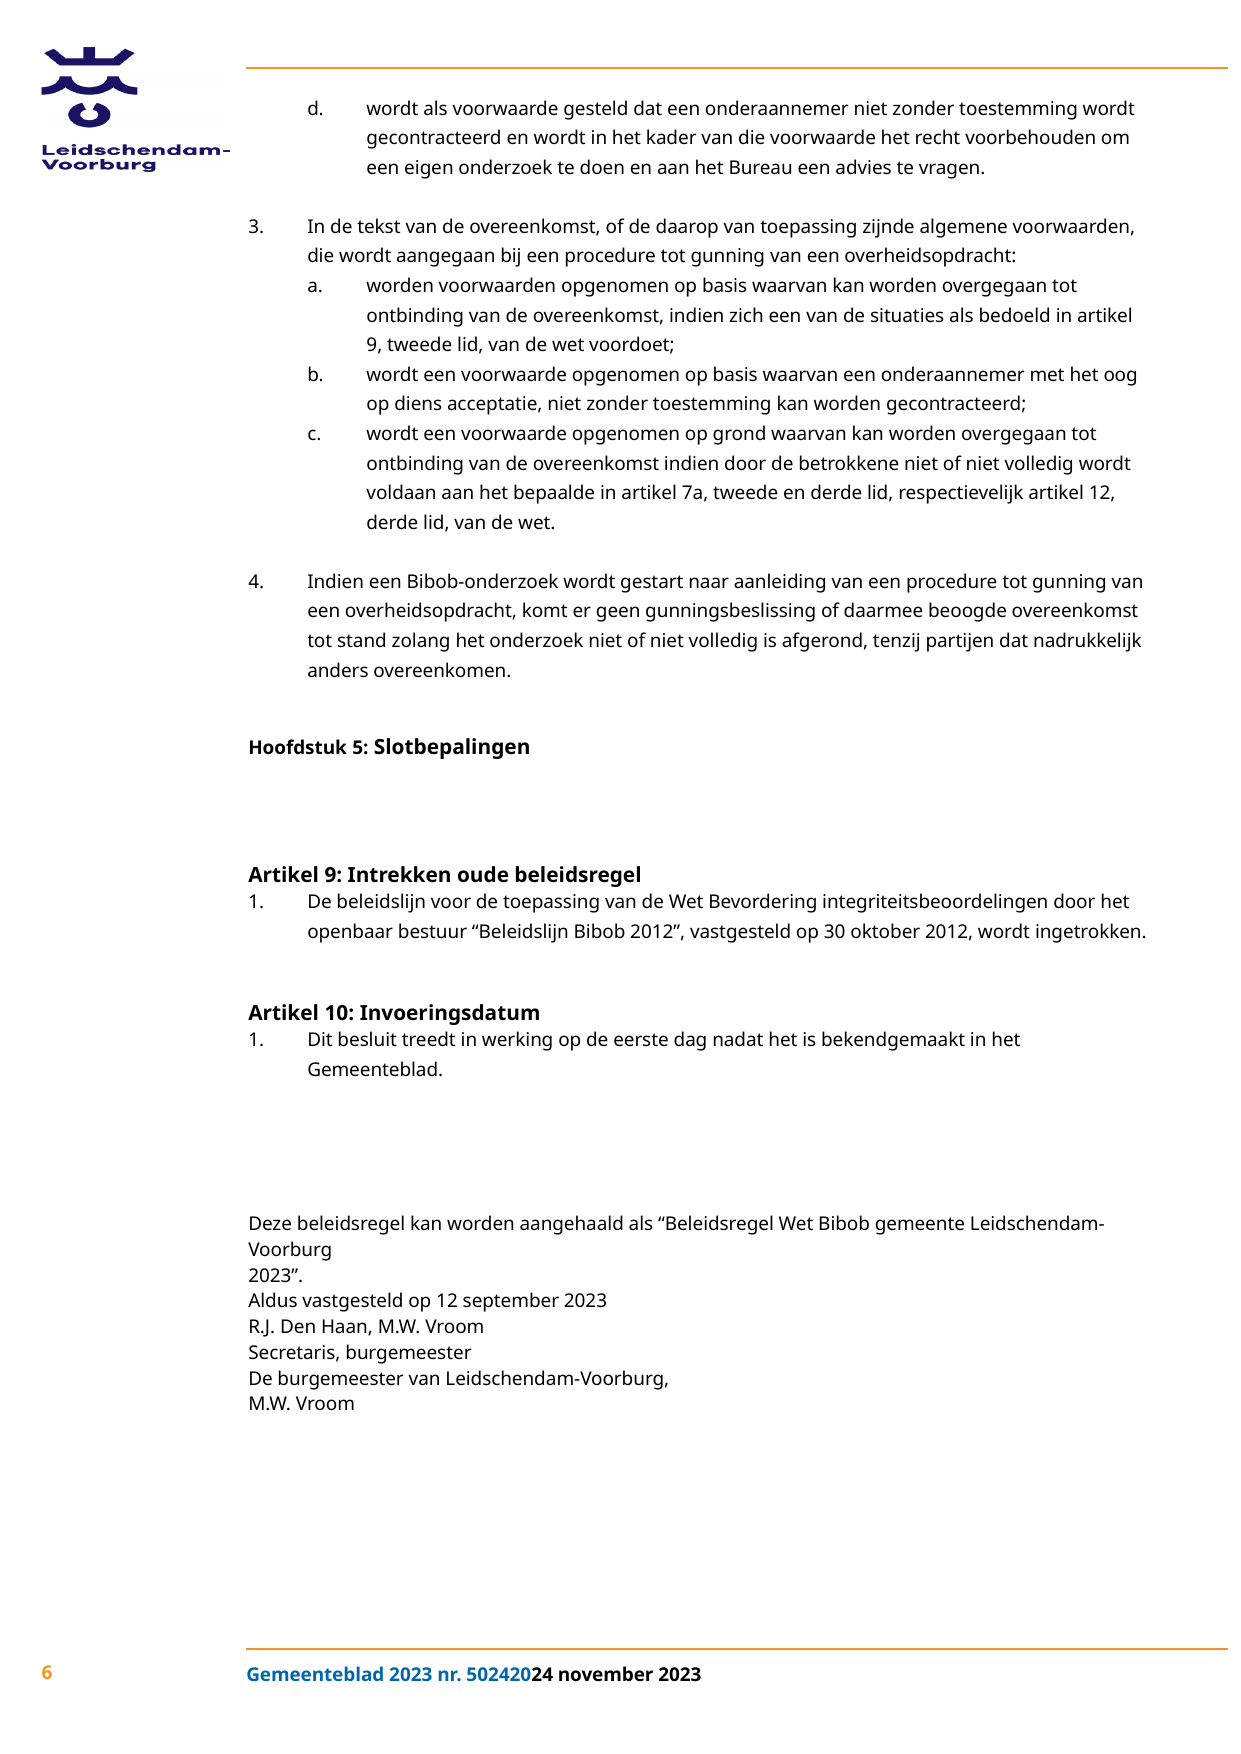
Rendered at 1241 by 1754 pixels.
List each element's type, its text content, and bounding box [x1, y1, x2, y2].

list De beleidslijn voor de toepassing van de Wet Bevordering integriteitsbeoordelingen door het openbaar bestuur “Beleidslijn Bibob 2012”, vastgesteld op 30 oktober 2012, wordt ingetrokken. [248, 889, 1152, 944]
list wordt als voorwaarde gesteld dat een onderaannemer niet zonder toestemming wordt gecontracteerd en wordt in het kader van die voorwaarde het recht voorbehouden om een eigen onderzoek te doen en aan het Bureau een advies te vragen. [307, 95, 1152, 180]
text R.J. Den Haan, M.W. Vroom [248, 1313, 1152, 1339]
list Indien een Bibob-onderzoek wordt gestart naar aanleiding van een procedure tot gunning van een overheidsopdracht, komt er geen gunningsbeslissing of daarmee beoogde overeenkomst tot stand zolang het onderzoek niet of niet volledig is afgerond, tenzij partijen dat nadrukkelijk anders overeenkomen. [248, 568, 1152, 683]
text De burgemeester van Leidschendam-Voorburg, [248, 1365, 1152, 1390]
picture [41, 47, 231, 172]
list Dit besluit treedt in werking op de eerste dag nadat het is bekendgemaakt in het Gemeenteblad. [248, 1027, 1152, 1082]
text Deze beleidsregel kan worden aangehaald als “Beleidsregel Wet Bibob gemeente Leidschendam-Voorburg [248, 1210, 1152, 1262]
list In de tekst van de overeenkomst, of de daarop van toepassing zijnde algemene voorwaarden, die wordt aangegaan bij een procedure tot gunning van een overheidsopdracht: [248, 213, 1152, 268]
text Aldus vastgesteld op 12 september 2023 [248, 1287, 1152, 1313]
list wordt een voorwaarde opgenomen op grond waarvan kan worden overgegaan tot ontbinding van de overeenkomst indien door de betrokkene niet of niet volledig wordt voldaan aan het bepaalde in artikel 7a, tweede en derde lid, respectievelijk artikel 12, derde lid, van de wet. [307, 420, 1152, 535]
text 2023”. [248, 1262, 1152, 1287]
text M.W. Vroom [248, 1390, 1152, 1416]
list wordt een voorwaarde opgenomen op basis waarvan een onderaannemer met het oog op diens acceptatie, niet zonder toestemming kan worden gecontracteerd; [307, 361, 1152, 416]
text Artikel 9: Intrekken oude beleidsregel [248, 860, 1152, 889]
text Secretaris, burgemeester [248, 1339, 1152, 1365]
text Hoofdstuk 5: Slotbepalingen [248, 732, 1152, 761]
list worden voorwaarden opgenomen op basis waarvan kan worden overgegaan tot ontbinding van de overeenkomst, indien zich een van de situaties als bedoeld in artikel 9, tweede lid, van de wet voordoet; [307, 272, 1152, 357]
text Artikel 10: Invoeringsdatum [248, 998, 1152, 1027]
